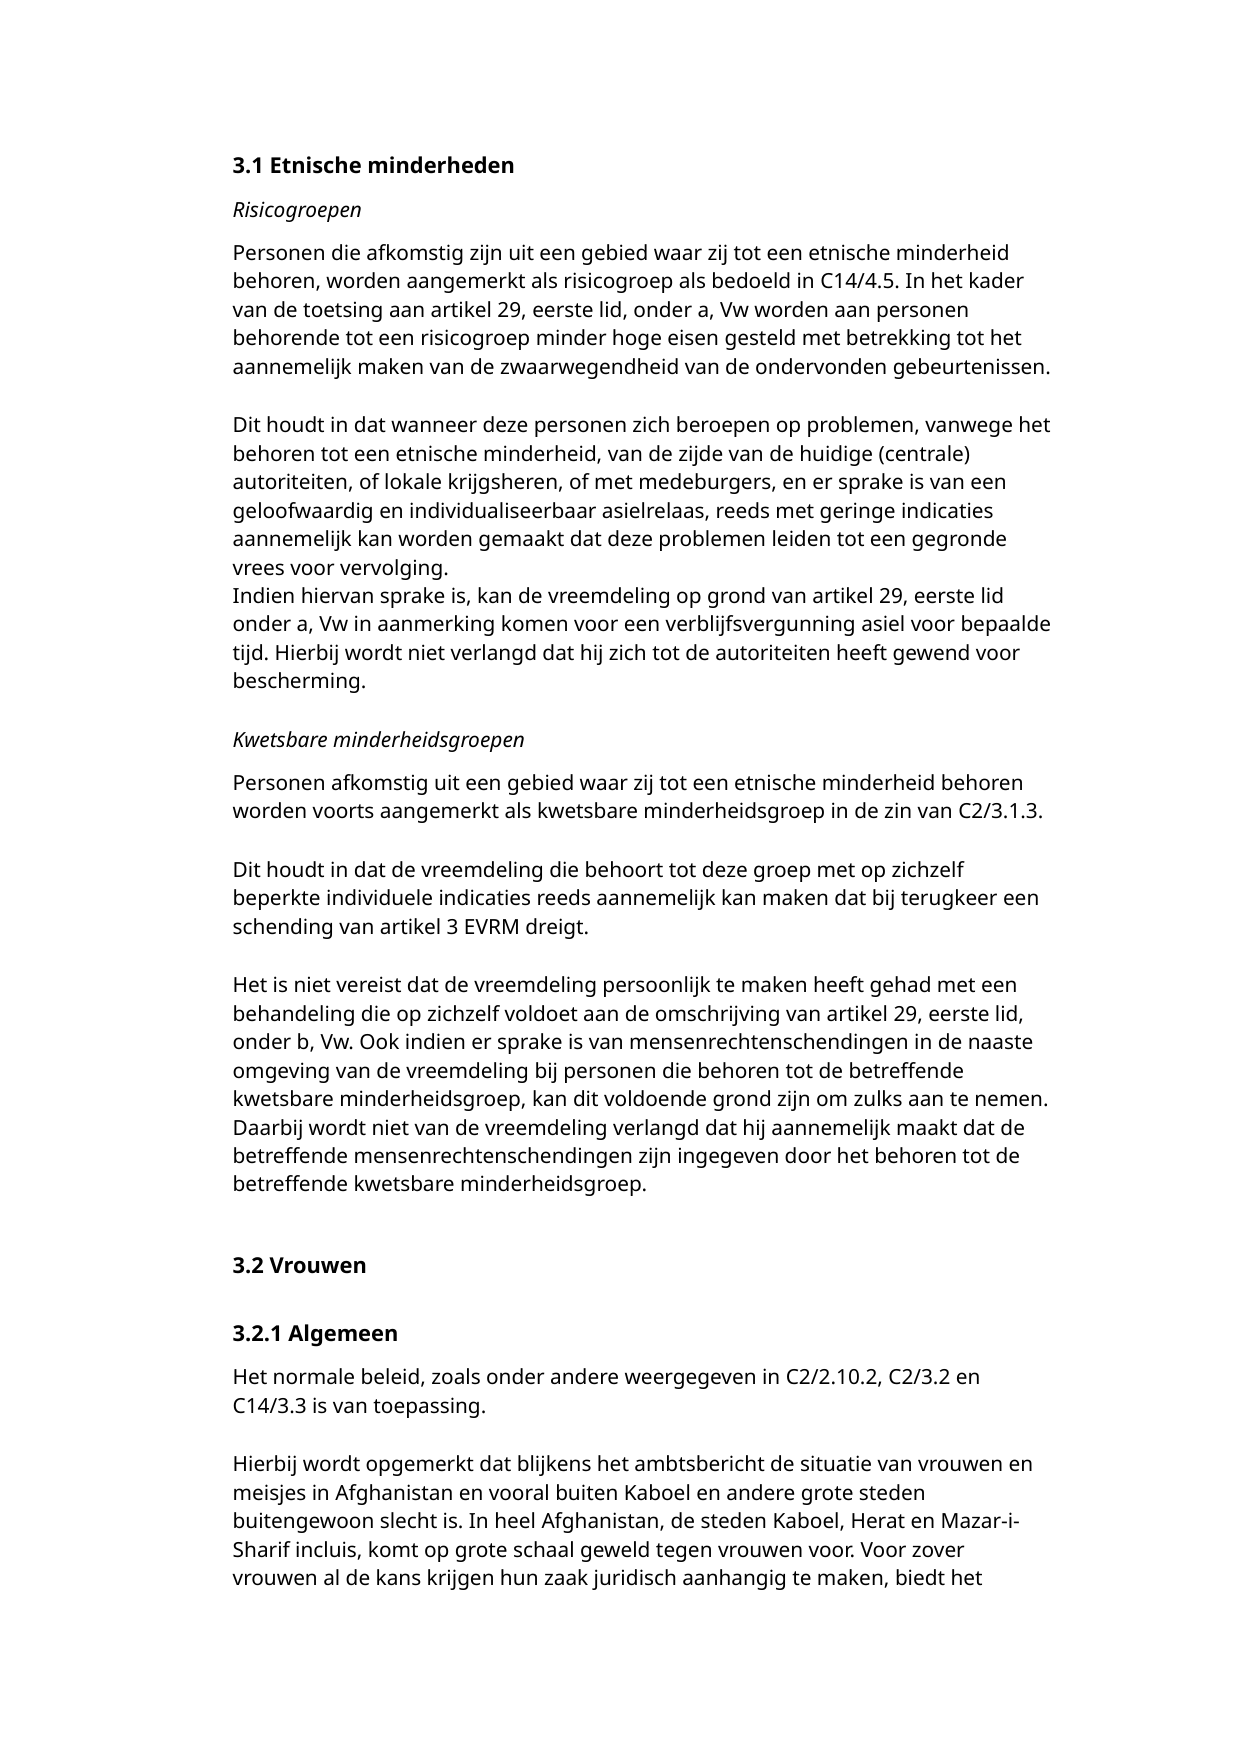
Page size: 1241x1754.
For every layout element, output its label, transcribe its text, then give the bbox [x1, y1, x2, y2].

text Personen afkomstig uit een gebied waar zij tot een etnische minderheid behoren worden voorts aangemerkt als kwetsbare minderheidsgroep in de zin van C2/3.1.3. [232, 768, 1053, 825]
subtitle 3.1 Etnische minderheden [232, 150, 1053, 180]
text Indien hiervan sprake is, kan de vreemdeling op grond van artikel 29, eerste lid onder a, Vw in aanmerking komen voor een verblijfsvergunning asiel voor bepaalde tijd. Hierbij wordt niet verlangd dat hij zich tot de autoriteiten heeft gewend voor bescherming. [232, 581, 1053, 695]
subtitle 3.2.1 Algemeen [232, 1318, 1053, 1347]
text Risicogroepen [232, 195, 1053, 223]
text Personen die afkomstig zijn uit een gebied waar zij tot een etnische minderheid behoren, worden aangemerkt als risicogroep als bedoeld in C14/4.5. In het kader van de toetsing aan artikel 29, eerste lid, onder a, Vw worden aan personen behorende tot een risicogroep minder hoge eisen gesteld met betrekking tot het aannemelijk maken van de zwaarwegendheid van de ondervonden gebeurtenissen. [232, 238, 1053, 380]
text Het is niet vereist dat de vreemdeling persoonlijk te maken heeft gehad met een behandeling die op zichzelf voldoet aan de omschrijving van artikel 29, eerste lid, onder b, Vw. Ook indien er sprake is van mensenrechtenschendingen in de naaste omgeving van de vreemdeling bij personen die behoren tot de betreffende kwetsbare minderheidsgroep, kan dit voldoende grond zijn om zulks aan te nemen. Daarbij wordt niet van de vreemdeling verlangd dat hij aannemelijk maakt dat de betreffende mensenrechtenschendingen zijn ingegeven door het behoren tot de betreffende kwetsbare minderheidsgroep. [232, 970, 1053, 1198]
text Dit houdt in dat wanneer deze personen zich beroepen op problemen, vanwege het behoren tot een etnische minderheid, van de zijde van de huidige (centrale) autoriteiten, of lokale krijgsheren, of met medeburgers, en er sprake is van een geloofwaardig en individualiseerbaar asielrelaas, reeds met geringe indicaties aannemelijk kan worden gemaakt dat deze problemen leiden tot een gegronde vrees voor vervolging. [232, 410, 1053, 581]
text Dit houdt in dat de vreemdeling die behoort tot deze groep met op zichzelf beperkte individuele indicaties reeds aannemelijk kan maken dat bij terugkeer een schending van artikel 3 EVRM dreigt. [232, 855, 1053, 940]
text Hierbij wordt opgemerkt dat blijkens het ambtsbericht de situatie van vrouwen en meisjes in Afghanistan en vooral buiten Kaboel en andere grote steden buitengewoon slecht is. In heel Afghanistan, de steden Kaboel, Herat en Mazar-i-Sharif incluis, komt op grote schaal geweld tegen vrouwen voor. Voor zover vrouwen al de kans krijgen hun zaak juridisch aanhangig te maken, biedt het [232, 1449, 1053, 1592]
text Het normale beleid, zoals onder andere weergegeven in C2/2.10.2, C2/3.2 en C14/3.3 is van toepassing. [232, 1362, 1053, 1419]
text Kwetsbare minderheidsgroepen [232, 725, 1053, 753]
subtitle 3.2 Vrouwen [232, 1250, 1053, 1280]
